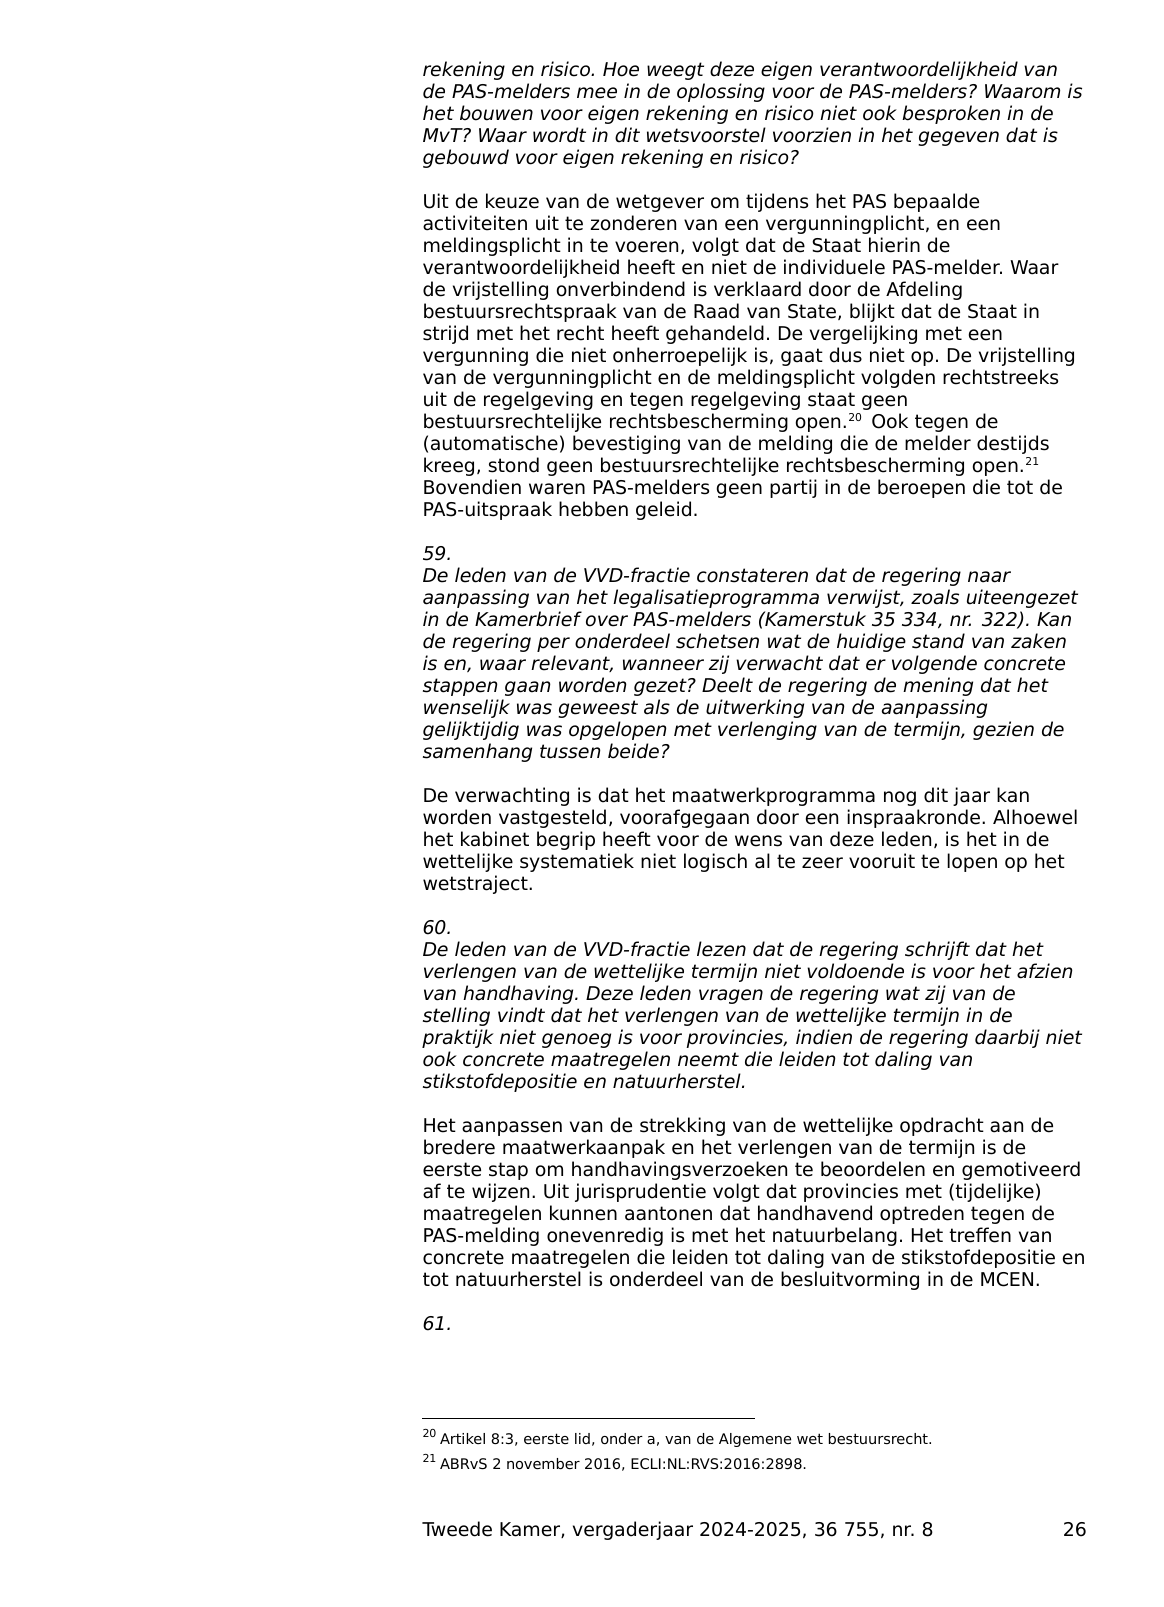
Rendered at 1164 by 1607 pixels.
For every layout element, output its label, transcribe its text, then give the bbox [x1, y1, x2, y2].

text Uit de keuze van de wetgever om tijdens het PAS bepaalde activiteiten uit te zonderen van een vergunningplicht, en een meldingsplicht in te voeren, volgt dat de Staat hierin de verantwoordelijkheid heeft en niet de individuele PAS-melder. Waar de vrijstelling onverbindend is verklaard door de Afdeling bestuursrechtspraak van de Raad van State, blijkt dat de Staat in strijd met het recht heeft gehandeld. De vergelijking met een vergunning die niet onherroepelijk is, gaat dus niet op. De vrijstelling van de vergunningplicht en de meldingsplicht volgden rechtstreeks uit de regelgeving en tegen regelgeving staat geen bestuursrechtelijke rechtsbescherming open. Ook tegen de (automatische) bevestiging van de melding die de melder destijds kreeg, stond geen bestuursrechtelijke rechtsbescherming open. Bovendien waren PAS-melders geen partij in de beroepen die tot de PAS-uitspraak hebben geleid. [422, 191, 1087, 521]
text Het aanpassen van de strekking van de wettelijke opdracht aan de bredere maatwerkaanpak en het verlengen van de termijn is de eerste stap om handhavingsverzoeken te beoordelen en gemotiveerd af te wijzen. Uit jurisprudentie volgt dat provincies met (tijdelijke) maatregelen kunnen aantonen dat handhavend optreden tegen de PAS-melding onevenredig is met het natuurbelang. Het treffen van concrete maatregelen die leiden tot daling van de stikstofdepositie en tot natuurherstel is onderdeel van de besluitvorming in de MCEN. [422, 1115, 1087, 1291]
text 61. [422, 1313, 1087, 1335]
text De leden van de VVD-fractie lezen dat de regering schrijft dat het verlengen van de wettelijke termijn niet voldoende is voor het afzien van handhaving. Deze leden vragen de regering wat zij van de stelling vindt dat het verlengen van de wettelijke termijn in de praktijk niet genoeg is voor provincies, indien de regering daarbij niet ook concrete maatregelen neemt die leiden tot daling van stikstofdepositie en natuurherstel. [422, 939, 1087, 1093]
text De verwachting is dat het maatwerkprogramma nog dit jaar kan worden vastgesteld, voorafgegaan door een inspraakronde. Alhoewel het kabinet begrip heeft voor de wens van deze leden, is het in de wettelijke systematiek niet logisch al te zeer vooruit te lopen op het wetstraject. [422, 785, 1087, 895]
text 59. [422, 543, 1087, 565]
text rekening en risico. Hoe weegt deze eigen verantwoordelijkheid van de PAS-melders mee in de oplossing voor de PAS-melders? Waarom is het bouwen voor eigen rekening en risico niet ook besproken in de MvT? Waar wordt in dit wetsvoorstel voorzien in het gegeven dat is gebouwd voor eigen rekening en risico? [422, 59, 1087, 169]
text ABRvS 2 november 2016, ECLI:NL:RVS:2016:2898. [422, 1452, 1087, 1474]
text Artikel 8:3, eerste lid, onder a, van de Algemene wet bestuursrecht. [422, 1427, 1087, 1449]
text De leden van de VVD-fractie constateren dat de regering naar aanpassing van het legalisatieprogramma verwijst, zoals uiteengezet in de Kamerbrief over PAS-melders (Kamerstuk 35 334, nr. 322). Kan de regering per onderdeel schetsen wat de huidige stand van zaken is en, waar relevant, wanneer zij verwacht dat er volgende concrete stappen gaan worden gezet? Deelt de regering de mening dat het wenselijk was geweest als de uitwerking van de aanpassing gelijktijdig was opgelopen met verlenging van de termijn, gezien de samenhang tussen beide? [422, 565, 1087, 763]
text 60. [422, 917, 1087, 939]
